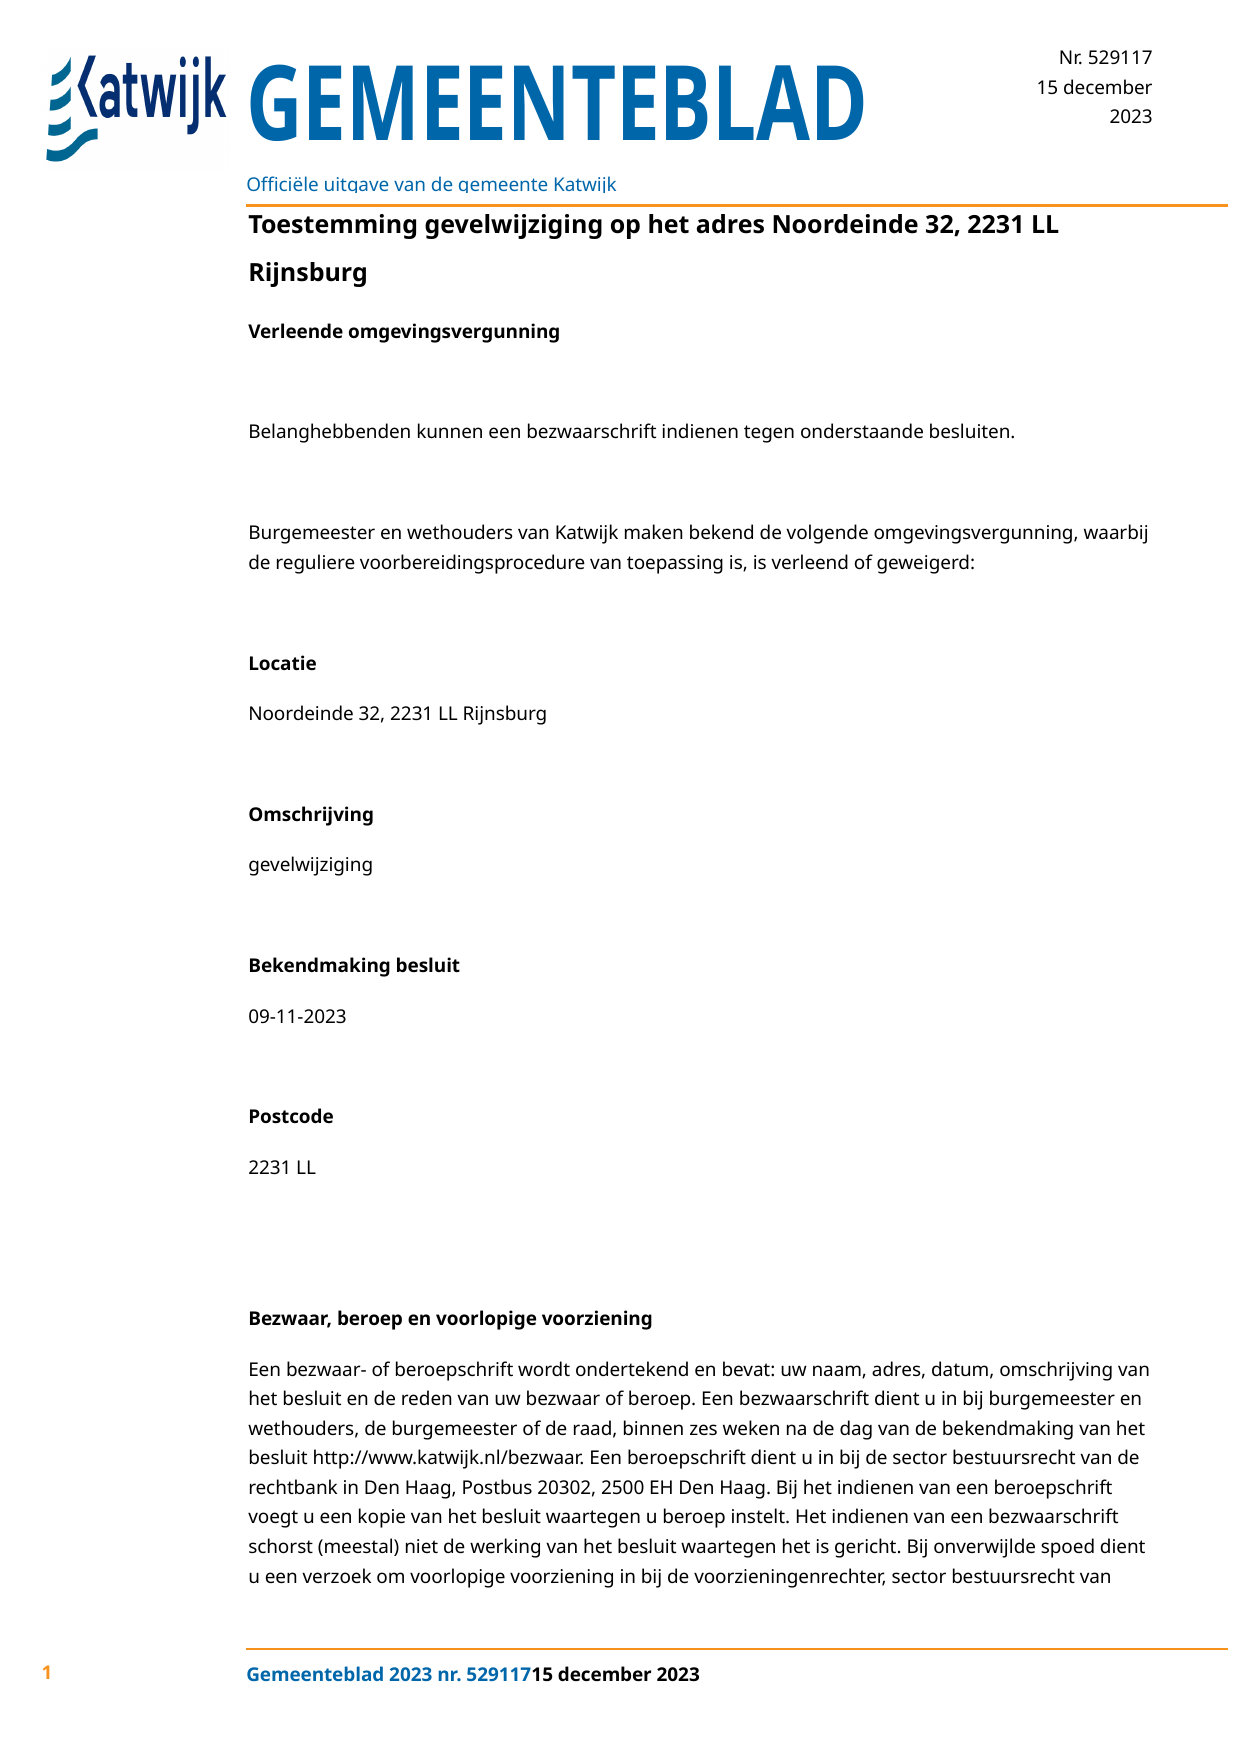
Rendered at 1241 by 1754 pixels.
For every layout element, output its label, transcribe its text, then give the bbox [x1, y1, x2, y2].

text Noordeinde 32, 2231 LL Rijnsburg [248, 700, 1152, 726]
text Verleende omgevingsvergunning [248, 318, 1152, 344]
text Toestemming gevelwijziging op het adres Noordeinde 32, 2231 LL Rijnsburg [248, 207, 1152, 288]
text 09-11-2023 [248, 1003, 1152, 1029]
text Omschrijving [248, 801, 1152, 827]
text Postcode [248, 1104, 1152, 1129]
text Bezwaar, beroep en voorlopige voorziening [248, 1305, 1152, 1331]
text Bekendmaking besluit [248, 952, 1152, 978]
text 2231 LL [248, 1154, 1152, 1180]
text Een bezwaar- of beroepschrift wordt ondertekend en bevat: uw naam, adres, datum, omschrijving van het besluit en de reden van uw bezwaar of beroep. Een bezwaarschrift dient u in bij burgemeester en wethouders, de burgemeester of de raad, binnen zes weken na de dag van de bekendmaking van het besluit http://www.katwijk.nl/bezwaar. Een beroepschrift dient u in bij de sector bestuursrecht van de rechtbank in Den Haag, Postbus 20302, 2500 EH Den Haag. Bij het indienen van een beroepschrift voegt u een kopie van het besluit waartegen u beroep instelt. Het indienen van een bezwaarschrift schorst (meestal) niet de werking van het besluit waartegen het is gericht. Bij onverwijlde spoed dient u een verzoek om voorlopige voorziening in bij de voorzieningenrechter, sector bestuursrecht van [248, 1356, 1152, 1589]
text gevelwijziging [248, 852, 1152, 877]
picture [41, 47, 231, 172]
text Burgemeester en wethouders van Katwijk maken bekend de volgende omgevingsvergunning, waarbij de reguliere voorbereidingsprocedure van toepassing is, is verleend of geweigerd: [248, 519, 1152, 575]
text Locatie [248, 650, 1152, 676]
text Belanghebbenden kunnen een bezwaarschrift indienen tegen onderstaande besluiten. [248, 419, 1152, 444]
